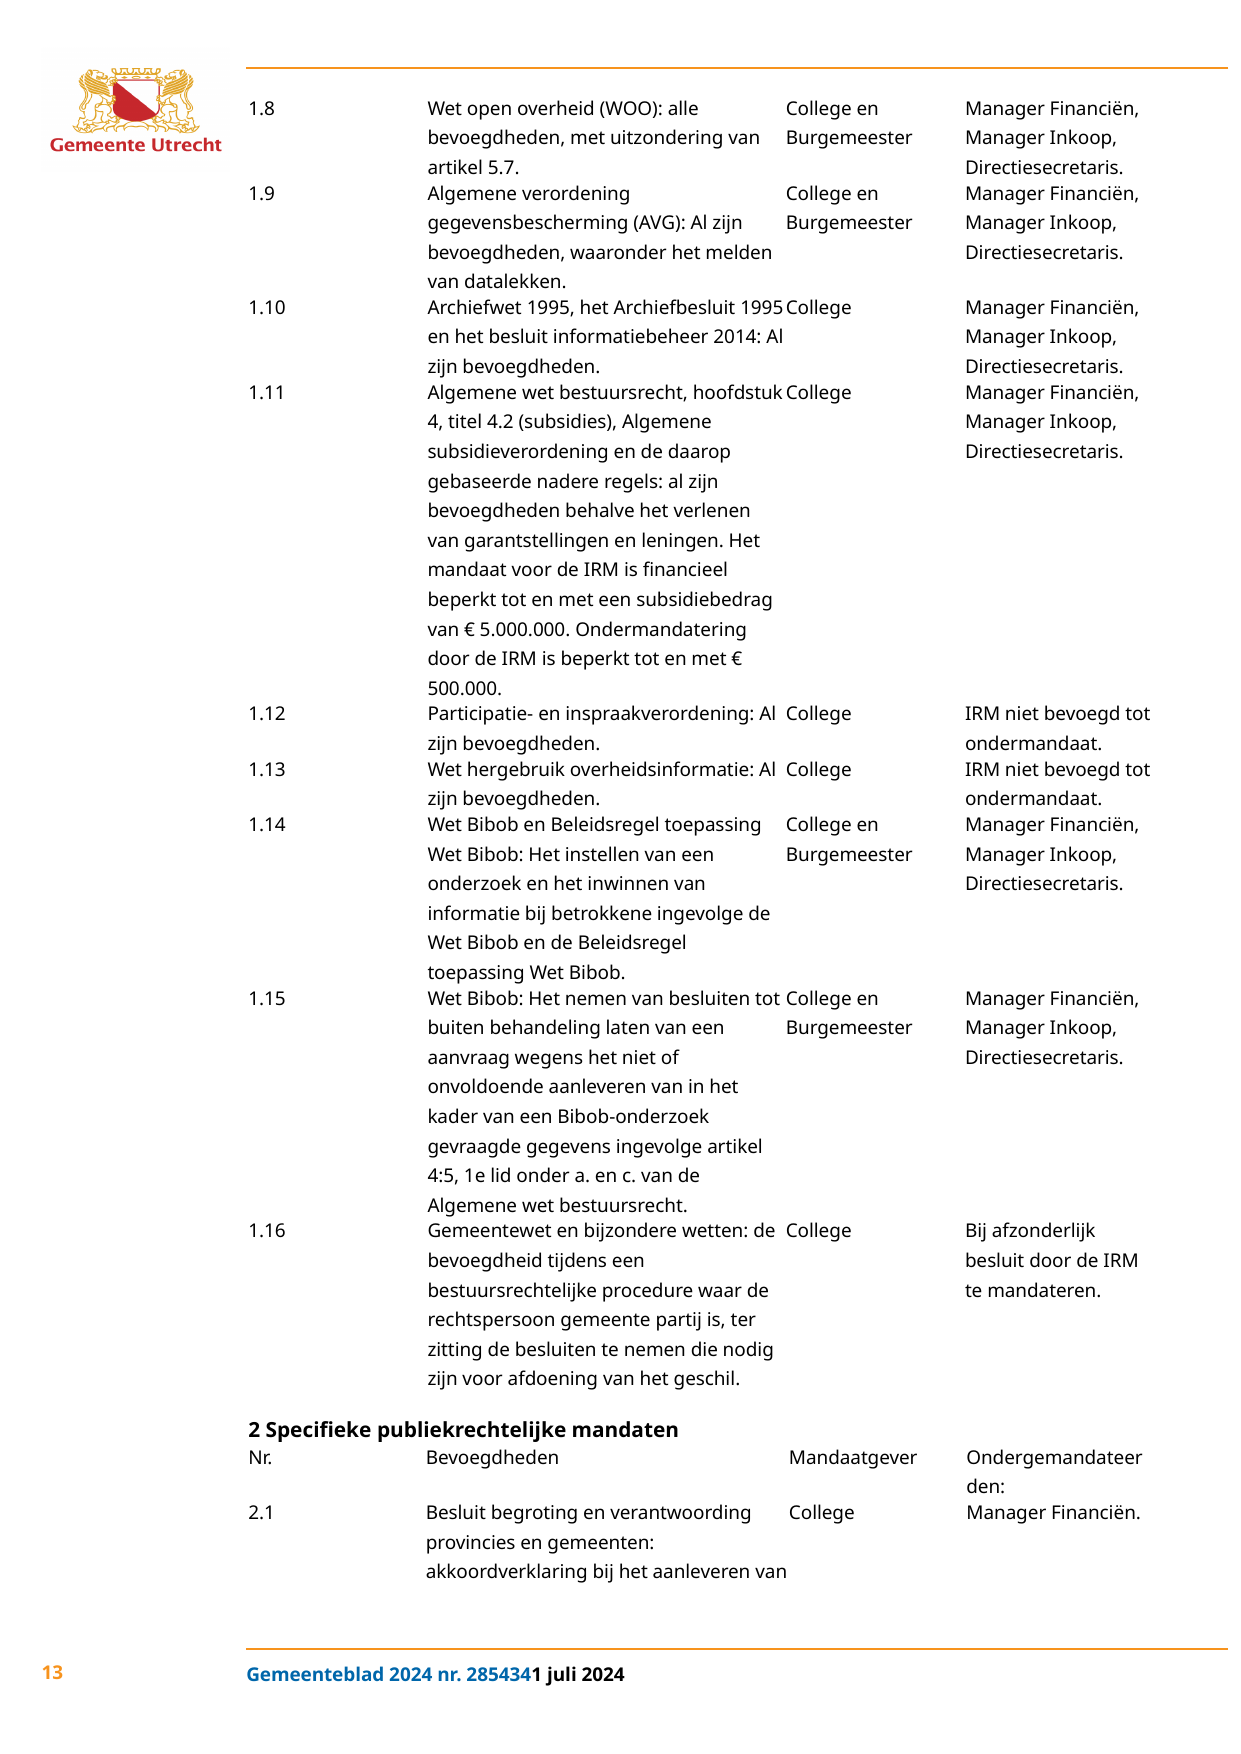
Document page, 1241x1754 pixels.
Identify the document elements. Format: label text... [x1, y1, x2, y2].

table_cell Algemene wet bestuursrecht, hoofdstuk 4, titel 4.2 (subsidies), Algemene subsidieverordening en de daarop gebaseerde nadere regels: al zijn bevoegdheden behalve het verlenen van garantstellingen en leningen. Het mandaat voor de IRM is financieel beperkt tot en met een subsidiebedrag van € 5.000.000. Ondermandatering door de IRM is beperkt tot en met € 500.000. [427, 379, 786, 701]
table_cell College [786, 294, 965, 379]
table_cell College en Burgemeester [786, 180, 965, 294]
table_cell Manager Financiën, Manager Inkoop, Directiesecretaris. [965, 95, 1152, 180]
table_cell College en Burgemeester [786, 811, 965, 985]
table_cell 1.13 [248, 756, 427, 811]
table_cell Manager Financiën, Manager Inkoop, Directiesecretaris. [965, 811, 1152, 985]
table_header Mandaatgever [789, 1444, 966, 1499]
table_cell College [789, 1499, 966, 1584]
table_cell College en Burgemeester [786, 985, 965, 1218]
table_cell Bij afzonderlijk besluit door de IRM te mandateren. [965, 1218, 1152, 1391]
table_cell 1.12 [248, 701, 427, 756]
table_header Bevoegdheden [426, 1444, 789, 1499]
table_cell 1.11 [248, 379, 427, 701]
table_cell Wet Bibob en Beleidsregel toepassing Wet Bibob: Het instellen van een onderzoek en het inwinnen van informatie bij betrokkene ingevolge de Wet Bibob en de Beleidsregel toepassing Wet Bibob. [427, 811, 786, 985]
table_cell IRM niet bevoegd tot ondermandaat. [965, 701, 1152, 756]
table_header Nr. [248, 1444, 426, 1499]
table_cell Algemene verordening gegevensbescherming (AVG): Al zijn bevoegdheden, waaronder het melden van datalekken. [427, 180, 786, 294]
table_cell 1.14 [248, 811, 427, 985]
picture [41, 47, 231, 172]
table_cell 1.16 [248, 1218, 427, 1391]
table_cell 1.10 [248, 294, 427, 379]
table_header Ondergemandateerden: [966, 1444, 1152, 1499]
table_cell Manager Financiën, Manager Inkoop, Directiesecretaris. [965, 985, 1152, 1218]
table_cell Participatie- en inspraakverordening: Al zijn bevoegdheden. [427, 701, 786, 756]
table_cell 1.9 [248, 180, 427, 294]
table_cell Manager Financiën. [966, 1499, 1152, 1584]
table_cell College en Burgemeester [786, 95, 965, 180]
table_cell College [786, 379, 965, 701]
table_cell Archiefwet 1995, het Archiefbesluit 1995 en het besluit informatiebeheer 2014: Al zijn bevoegdheden. [427, 294, 786, 379]
table_cell IRM niet bevoegd tot ondermandaat. [965, 756, 1152, 811]
table_cell College [786, 756, 965, 811]
table_cell 1.15 [248, 985, 427, 1218]
table_cell Besluit begroting en verantwoording provincies en gemeenten: akkoordverklaring bij het aanleveren van [426, 1499, 789, 1584]
table_cell Manager Financiën, Manager Inkoop, Directiesecretaris. [965, 180, 1152, 294]
table_cell 1.8 [248, 95, 427, 180]
table_cell Wet open overheid (WOO): alle bevoegdheden, met uitzondering van artikel 5.7. [427, 95, 786, 180]
text 2 Specifieke publiekrechtelijke mandaten [248, 1415, 1152, 1444]
table_cell College [786, 1218, 965, 1391]
table_cell College [786, 701, 965, 756]
table_cell Manager Financiën, Manager Inkoop, Directiesecretaris. [965, 294, 1152, 379]
table_cell Gemeentewet en bijzondere wetten: de bevoegdheid tijdens een bestuursrechtelijke procedure waar de rechtspersoon gemeente partij is, ter zitting de besluiten te nemen die nodig zijn voor afdoening van het geschil. [427, 1218, 786, 1391]
table_cell Wet Bibob: Het nemen van besluiten tot buiten behandeling laten van een aanvraag wegens het niet of onvoldoende aanleveren van in het kader van een Bibob-onderzoek gevraagde gegevens ingevolge artikel 4:5, 1e lid onder a. en c. van de Algemene wet bestuursrecht. [427, 985, 786, 1218]
table_cell 2.1 [248, 1499, 426, 1584]
table_cell Wet hergebruik overheidsinformatie: Al zijn bevoegdheden. [427, 756, 786, 811]
table_cell Manager Financiën, Manager Inkoop, Directiesecretaris. [965, 379, 1152, 701]
